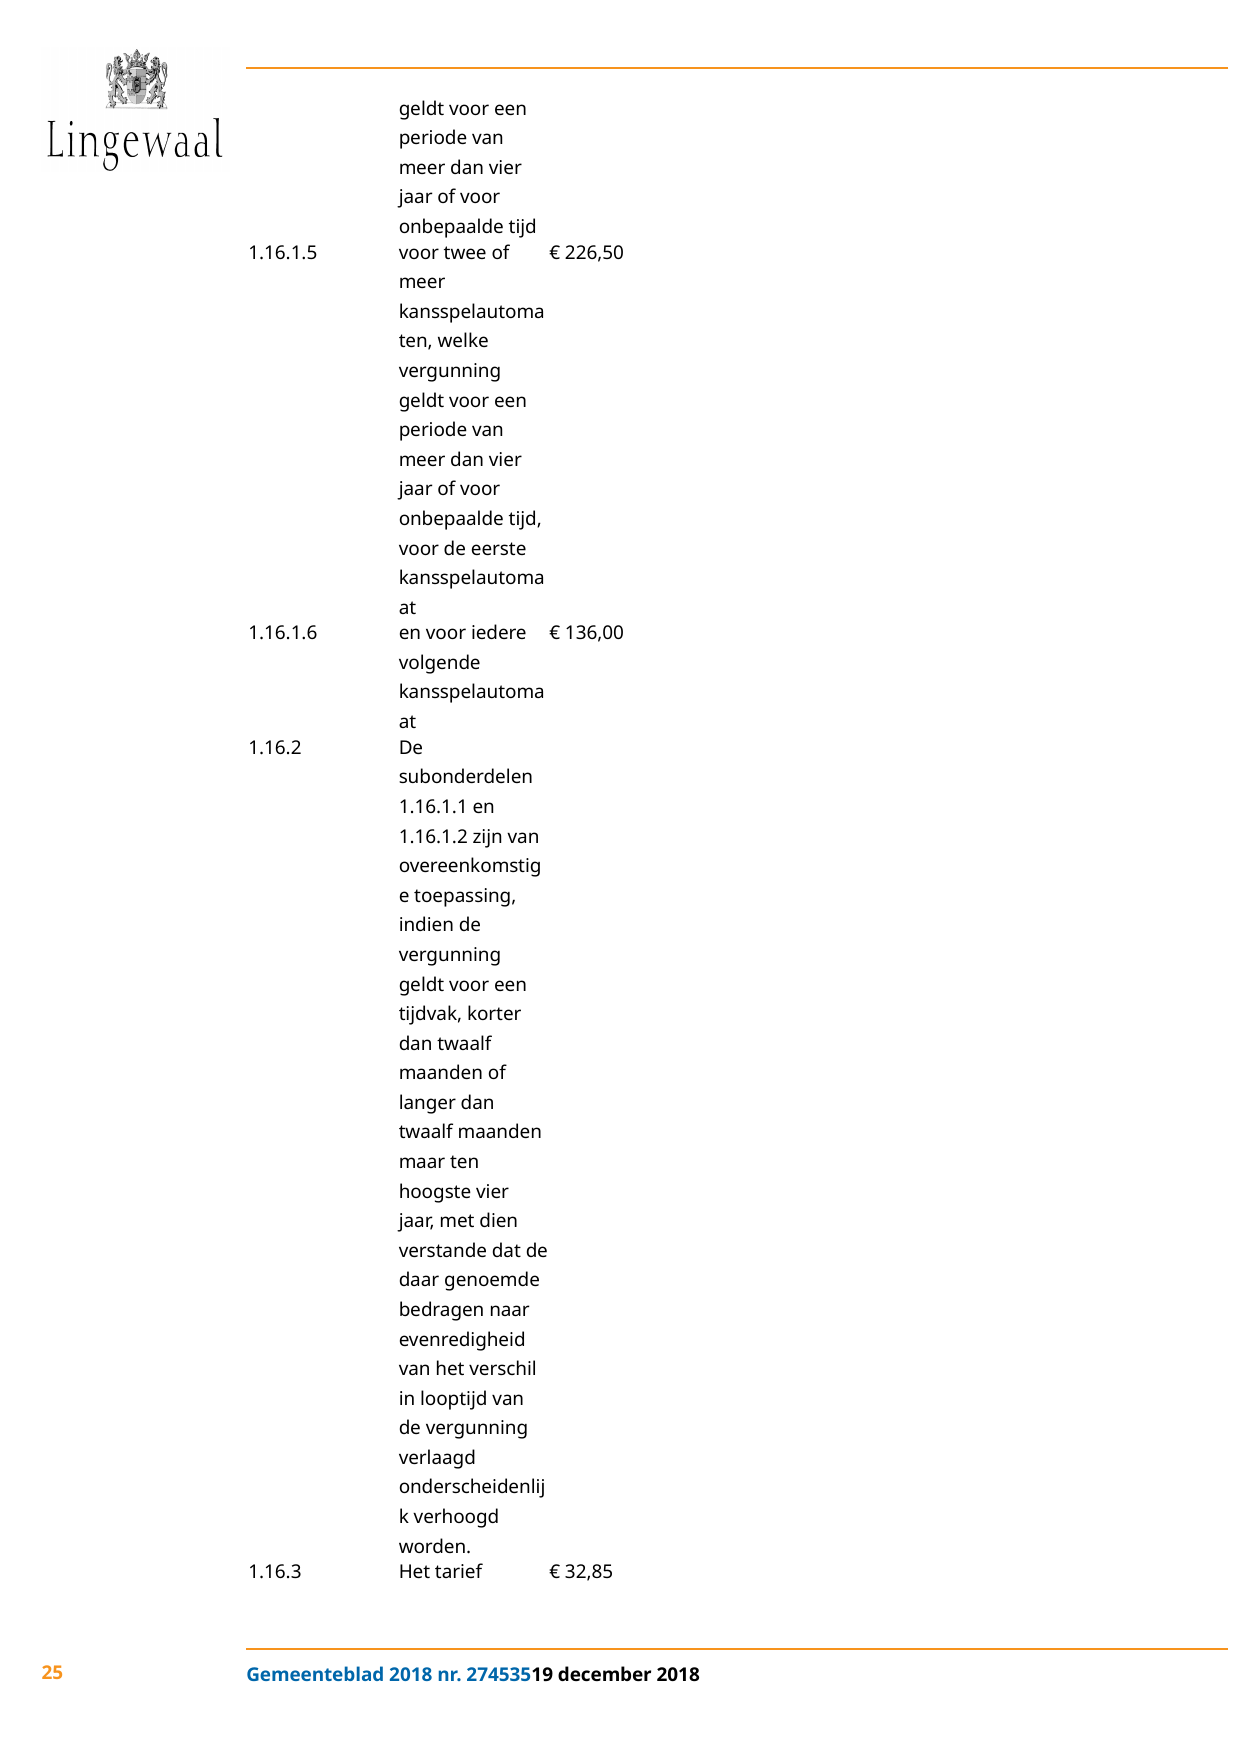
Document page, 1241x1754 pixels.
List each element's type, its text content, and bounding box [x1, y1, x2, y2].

table_cell voor twee of meer kansspelautomaten, welke vergunning geldt voor een periode van meer dan vier jaar of voor onbepaalde tijd, voor de eerste kansspelautomaat [399, 239, 549, 619]
table_cell 1.16.3 [248, 1559, 398, 1584]
table_cell € 136,00 [549, 620, 700, 734]
picture [41, 47, 231, 172]
table_cell De subonderdelen 1.16.1.1 en 1.16.1.2 zijn van overeenkomstige toepassing, indien de vergunning geldt voor een tijdvak, korter dan twaalf maanden of langer dan twaalf maanden maar ten hoogste vier jaar, met dien verstande dat de daar genoemde bedragen naar evenredigheid van het verschil in looptijd van de vergunning verlaagd onderscheidenlijk verhoogd worden. [399, 734, 549, 1558]
table_cell 1.16.1.6 [248, 620, 398, 734]
table_cell en voor iedere volgende kansspelautomaat [399, 620, 549, 734]
table_cell € 226,50 [549, 239, 700, 619]
table_cell € 32,85 [549, 1559, 700, 1584]
table_cell 1.16.2 [248, 734, 398, 1558]
table_cell [549, 734, 700, 1558]
table_cell Het tarief [399, 1559, 549, 1584]
table_cell [248, 95, 398, 239]
table_cell [549, 95, 700, 239]
table_cell geldt voor een periode van meer dan vier jaar of voor onbepaalde tijd [399, 95, 549, 239]
table_cell 1.16.1.5 [248, 239, 398, 619]
